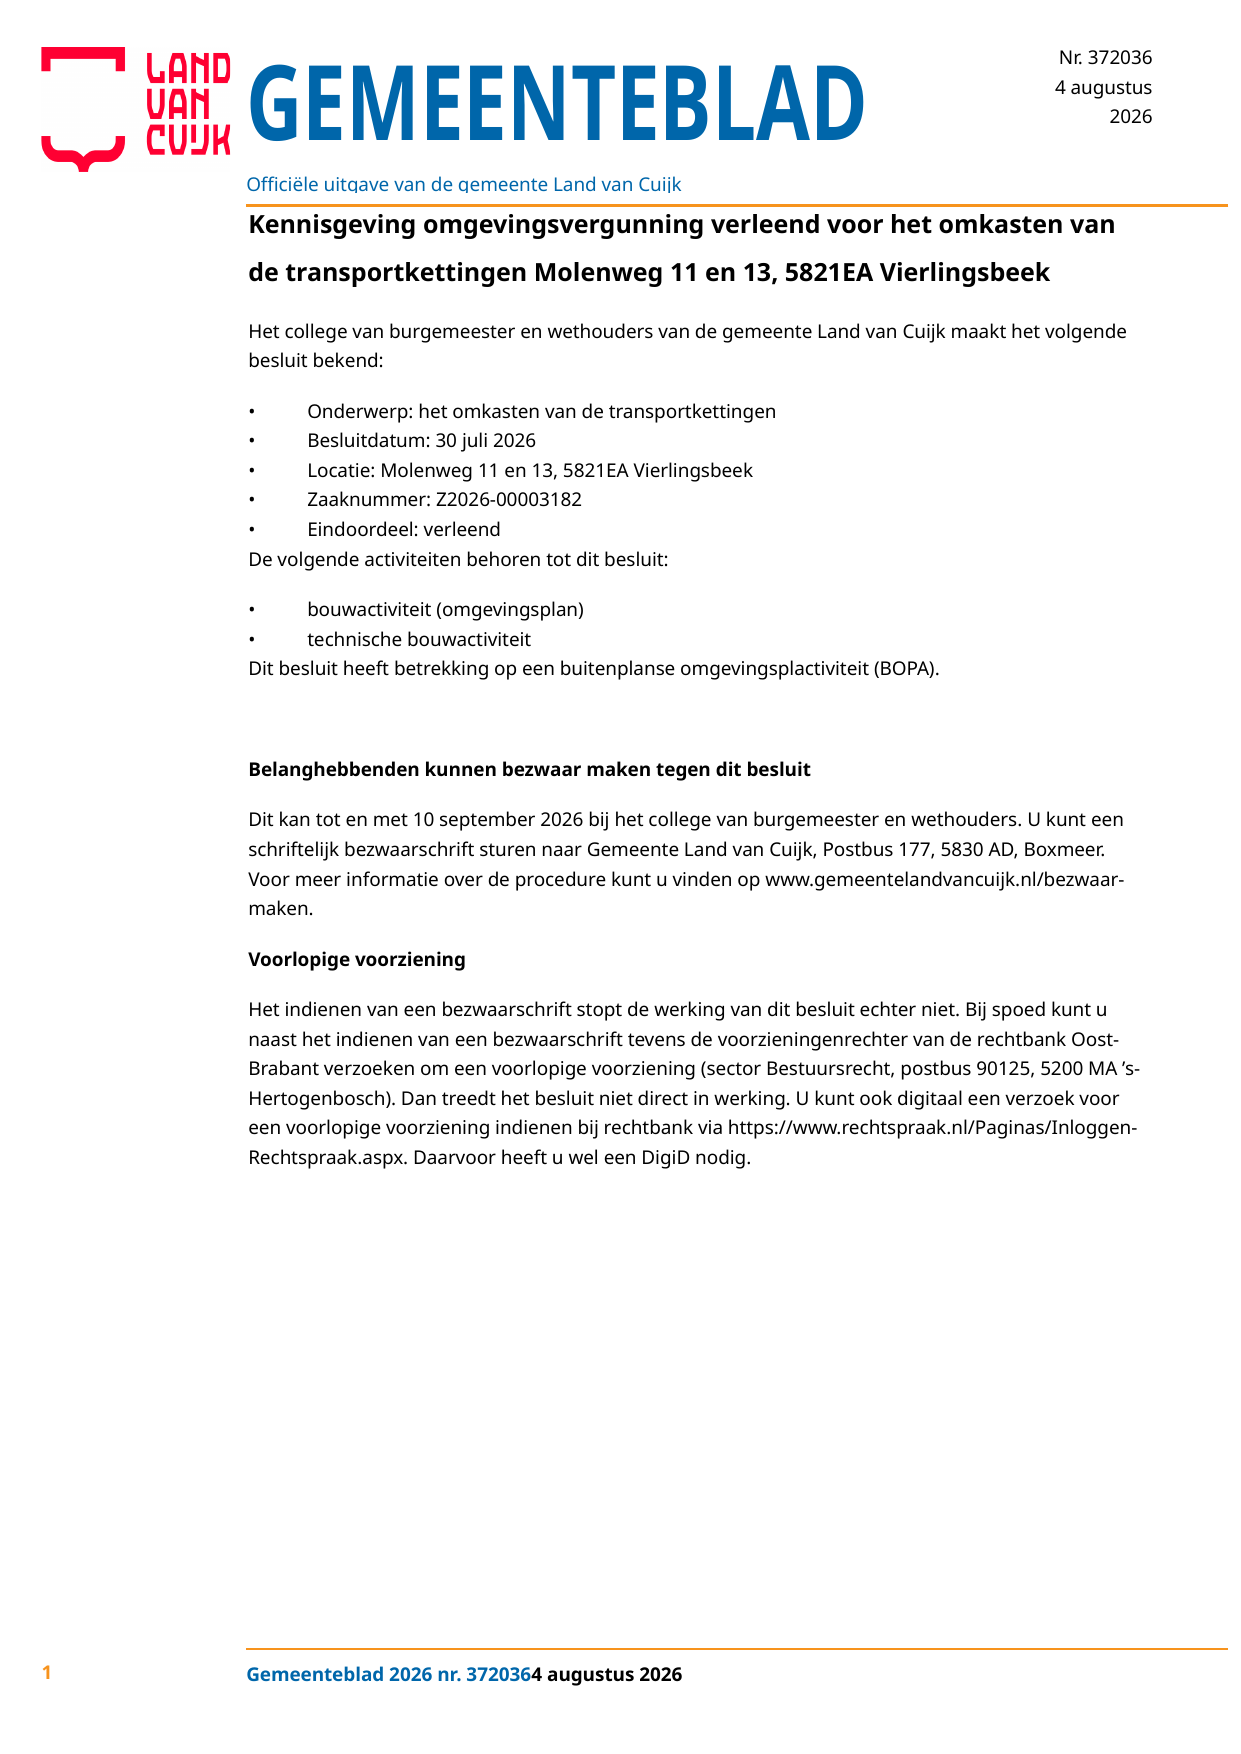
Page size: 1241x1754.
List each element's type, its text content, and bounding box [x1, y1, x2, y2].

picture [41, 47, 231, 172]
list Onderwerp: het omkasten van de transportkettingen [248, 398, 1152, 424]
list Besluitdatum: 30 juli 2026 [248, 427, 1152, 453]
text Het indienen van een bezwaarschrift stopt de werking van dit besluit echter niet. Bij spoed kunt u naast het indienen van een bezwaarschrift tevens de voorzieningenrechter van de rechtbank Oost-Brabant verzoeken om een voorlopige voorziening (sector Bestuursrecht, postbus 90125, 5200 MA ’s-Hertogenbosch). Dan treedt het besluit niet direct in werking. U kunt ook digitaal een verzoek voor een voorlopige voorziening indienen bij rechtbank via https://www.rechtspraak.nl/Paginas/Inloggen-Rechtspraak.aspx. Daarvoor heeft u wel een DigiD nodig. [248, 996, 1152, 1170]
text Belanghebbenden kunnen bezwaar maken tegen dit besluit [248, 756, 1152, 782]
text Voorlopige voorziening [248, 946, 1152, 972]
list Eindoordeel: verleend [248, 516, 1152, 542]
list bouwactiviteit (omgevingsplan) [248, 596, 1152, 622]
text Het college van burgemeester en wethouders van de gemeente Land van Cuijk maakt het volgende besluit bekend: [248, 318, 1152, 373]
text De volgende activiteiten behoren tot dit besluit: [248, 546, 1152, 572]
list Zaaknummer: Z2026-00003182 [248, 487, 1152, 512]
text Kennisgeving omgevingsvergunning verleend voor het omkasten van de transportkettingen Molenweg 11 en 13, 5821EA Vierlingsbeek [248, 207, 1152, 288]
text Dit besluit heeft betrekking op een buitenplanse omgevingsplactiviteit (BOPA). [248, 655, 1152, 681]
text Dit kan tot en met 10 september 2026 bij het college van burgemeester en wethouders. U kunt een schriftelijk bezwaarschrift sturen naar Gemeente Land van Cuijk, Postbus 177, 5830 AD, Boxmeer. Voor meer informatie over de procedure kunt u vinden op www.gemeentelandvancuijk.nl/bezwaar-maken. [248, 807, 1152, 921]
list Locatie: Molenweg 11 en 13, 5821EA Vierlingsbeek [248, 457, 1152, 483]
list technische bouwactiviteit [248, 626, 1152, 652]
